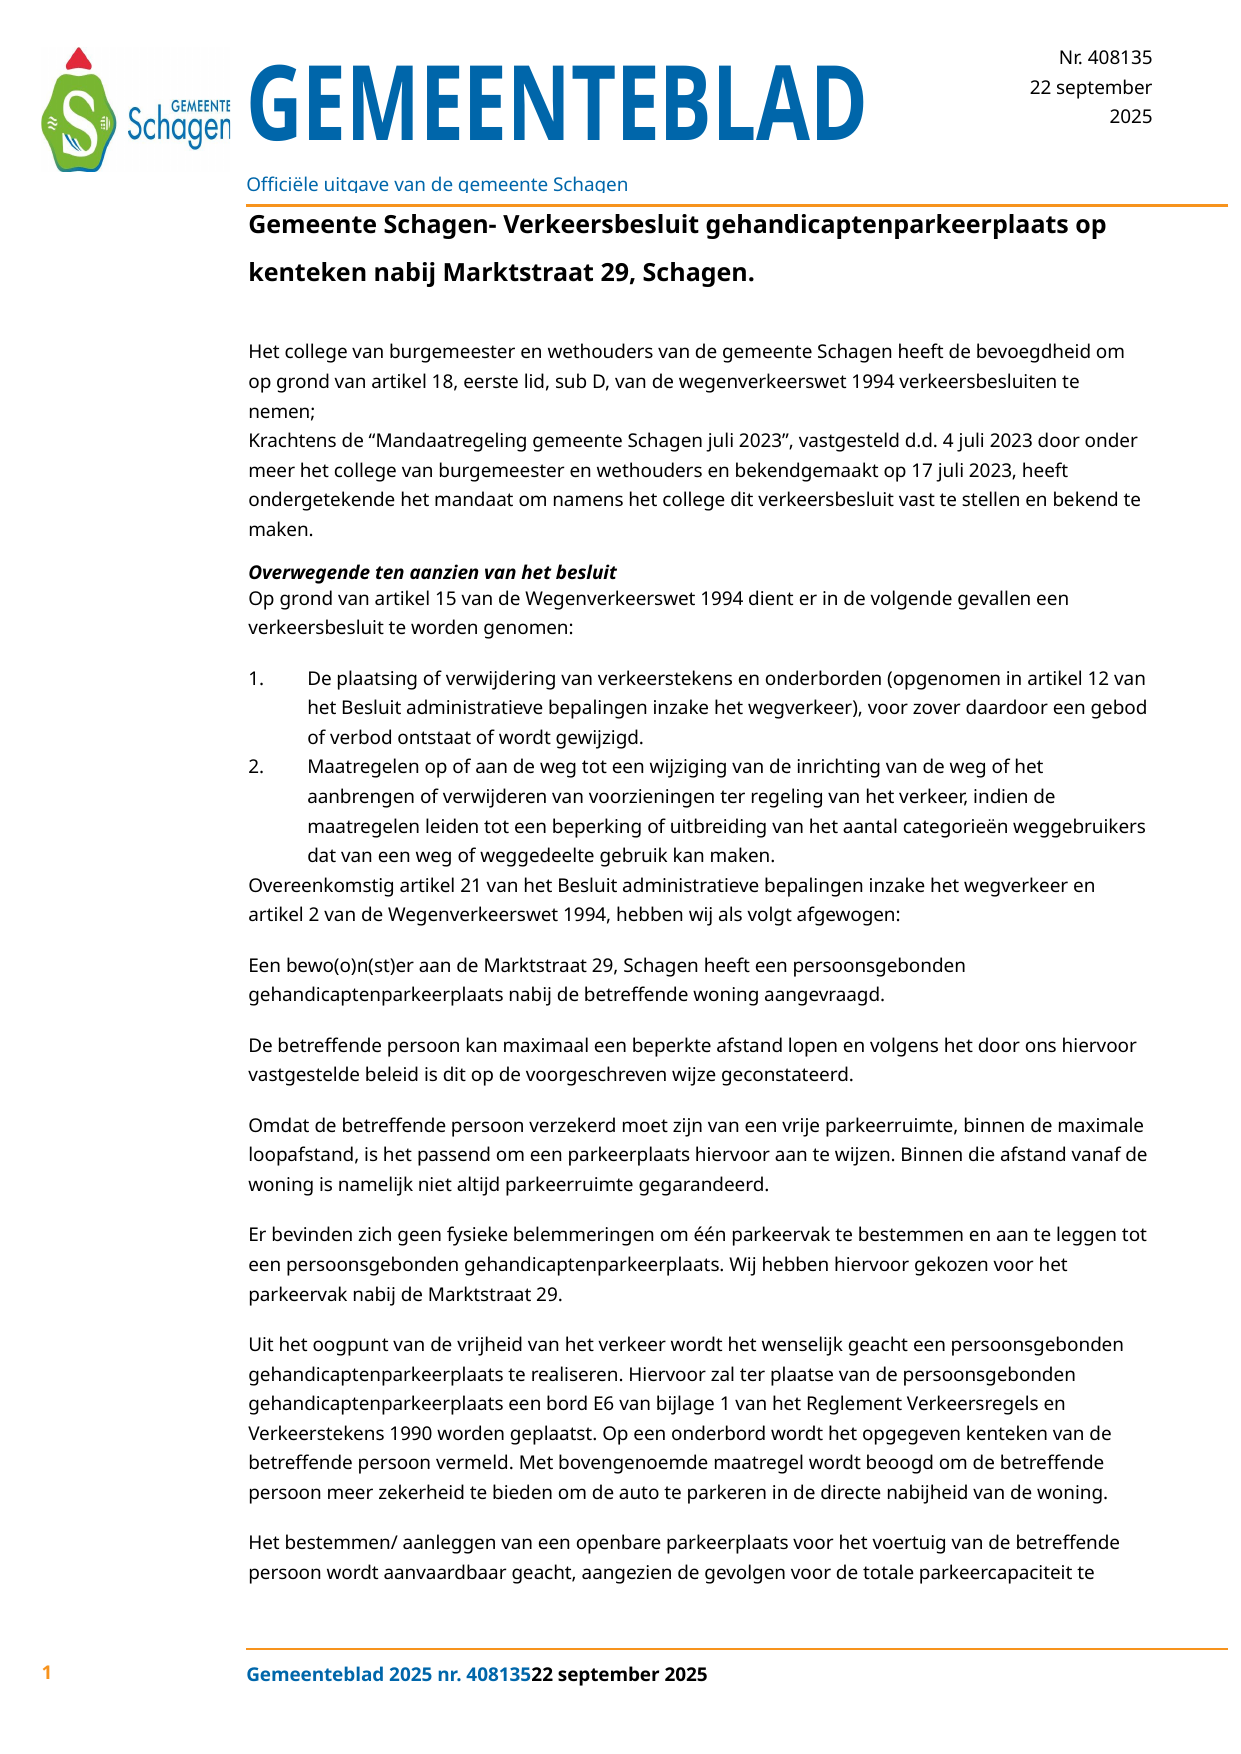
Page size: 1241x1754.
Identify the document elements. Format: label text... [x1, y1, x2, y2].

text Overeenkomstig artikel 21 van het Besluit administratieve bepalingen inzake het wegverkeer en artikel 2 van de Wegenverkeerswet 1994, hebben wij als volgt afgewogen: [248, 872, 1152, 927]
text Op grond van artikel 15 van de Wegenverkeerswet 1994 dient er in de volgende gevallen een verkeersbesluit te worden genomen: [248, 585, 1152, 640]
text Het bestemmen/ aanleggen van een openbare parkeerplaats voor het voertuig van de betreffende persoon wordt aanvaardbaar geacht, aangezien de gevolgen voor de totale parkeercapaciteit te [248, 1529, 1152, 1585]
text Krachtens de “Mandaatregeling gemeente Schagen juli 2023”, vastgesteld d.d. 4 juli 2023 door onder meer het college van burgemeester en wethouders en bekendgemaakt op 17 juli 2023, heeft ondergetekende het mandaat om namens het college dit verkeersbesluit vast te stellen en bekend te maken. [248, 427, 1152, 542]
text De betreffende persoon kan maximaal een beperkte afstand lopen en volgens het door ons hiervoor vastgestelde beleid is dit op de voorgeschreven wijze geconstateerd. [248, 1032, 1152, 1087]
text Omdat de betreffende persoon verzekerd moet zijn van een vrije parkeerruimte, binnen de maximale loopafstand, is het passend om een parkeerplaats hiervoor aan te wijzen. Binnen die afstand vanaf de woning is namelijk niet altijd parkeerruimte gegarandeerd. [248, 1112, 1152, 1197]
picture [41, 47, 231, 172]
text Overwegende ten aanzien van het besluit [248, 559, 1152, 585]
text Er bevinden zich geen fysieke belemmeringen om één parkeervak te bestemmen en aan te leggen tot een persoonsgebonden gehandicaptenparkeerplaats. Wij hebben hiervoor gekozen voor het parkeervak nabij de Marktstraat 29. [248, 1222, 1152, 1307]
text Een bewo(o)n(st)er aan de Marktstraat 29, Schagen heeft een persoonsgebonden gehandicaptenparkeerplaats nabij de betreffende woning aangevraagd. [248, 952, 1152, 1007]
text Het college van burgemeester en wethouders van de gemeente Schagen heeft de bevoegdheid om op grond van artikel 18, eerste lid, sub D, van de wegenverkeerswet 1994 verkeersbesluiten te nemen; [248, 339, 1152, 423]
text Gemeente Schagen- Verkeersbesluit gehandicaptenparkeerplaats op kenteken nabij Marktstraat 29, Schagen. [248, 207, 1152, 288]
text Uit het oogpunt van de vrijheid van het verkeer wordt het wenselijk geacht een persoonsgebonden gehandicaptenparkeerplaats te realiseren. Hiervoor zal ter plaatse van de persoonsgebonden gehandicaptenparkeerplaats een bord E6 van bijlage 1 van het Reglement Verkeersregels en Verkeerstekens 1990 worden geplaatst. Op een onderbord wordt het opgegeven kenteken van de betreffende persoon vermeld. Met bovengenoemde maatregel wordt beoogd om de betreffende persoon meer zekerheid te bieden om de auto te parkeren in de directe nabijheid van de woning. [248, 1331, 1152, 1505]
list Maatregelen op of aan de weg tot een wijziging van de inrichting van de weg of het aanbrengen of verwijderen van voorzieningen ter regeling van het verkeer, indien de maatregelen leiden tot een beperking of uitbreiding van het aantal categorieën weggebruikers dat van een weg of weggedeelte gebruik kan maken. [248, 754, 1152, 868]
list De plaatsing of verwijdering van verkeerstekens en onderborden (opgenomen in artikel 12 van het Besluit administratieve bepalingen inzake het wegverkeer), voor zover daardoor een gebod of verbod ontstaat of wordt gewijzigd. [248, 665, 1152, 750]
